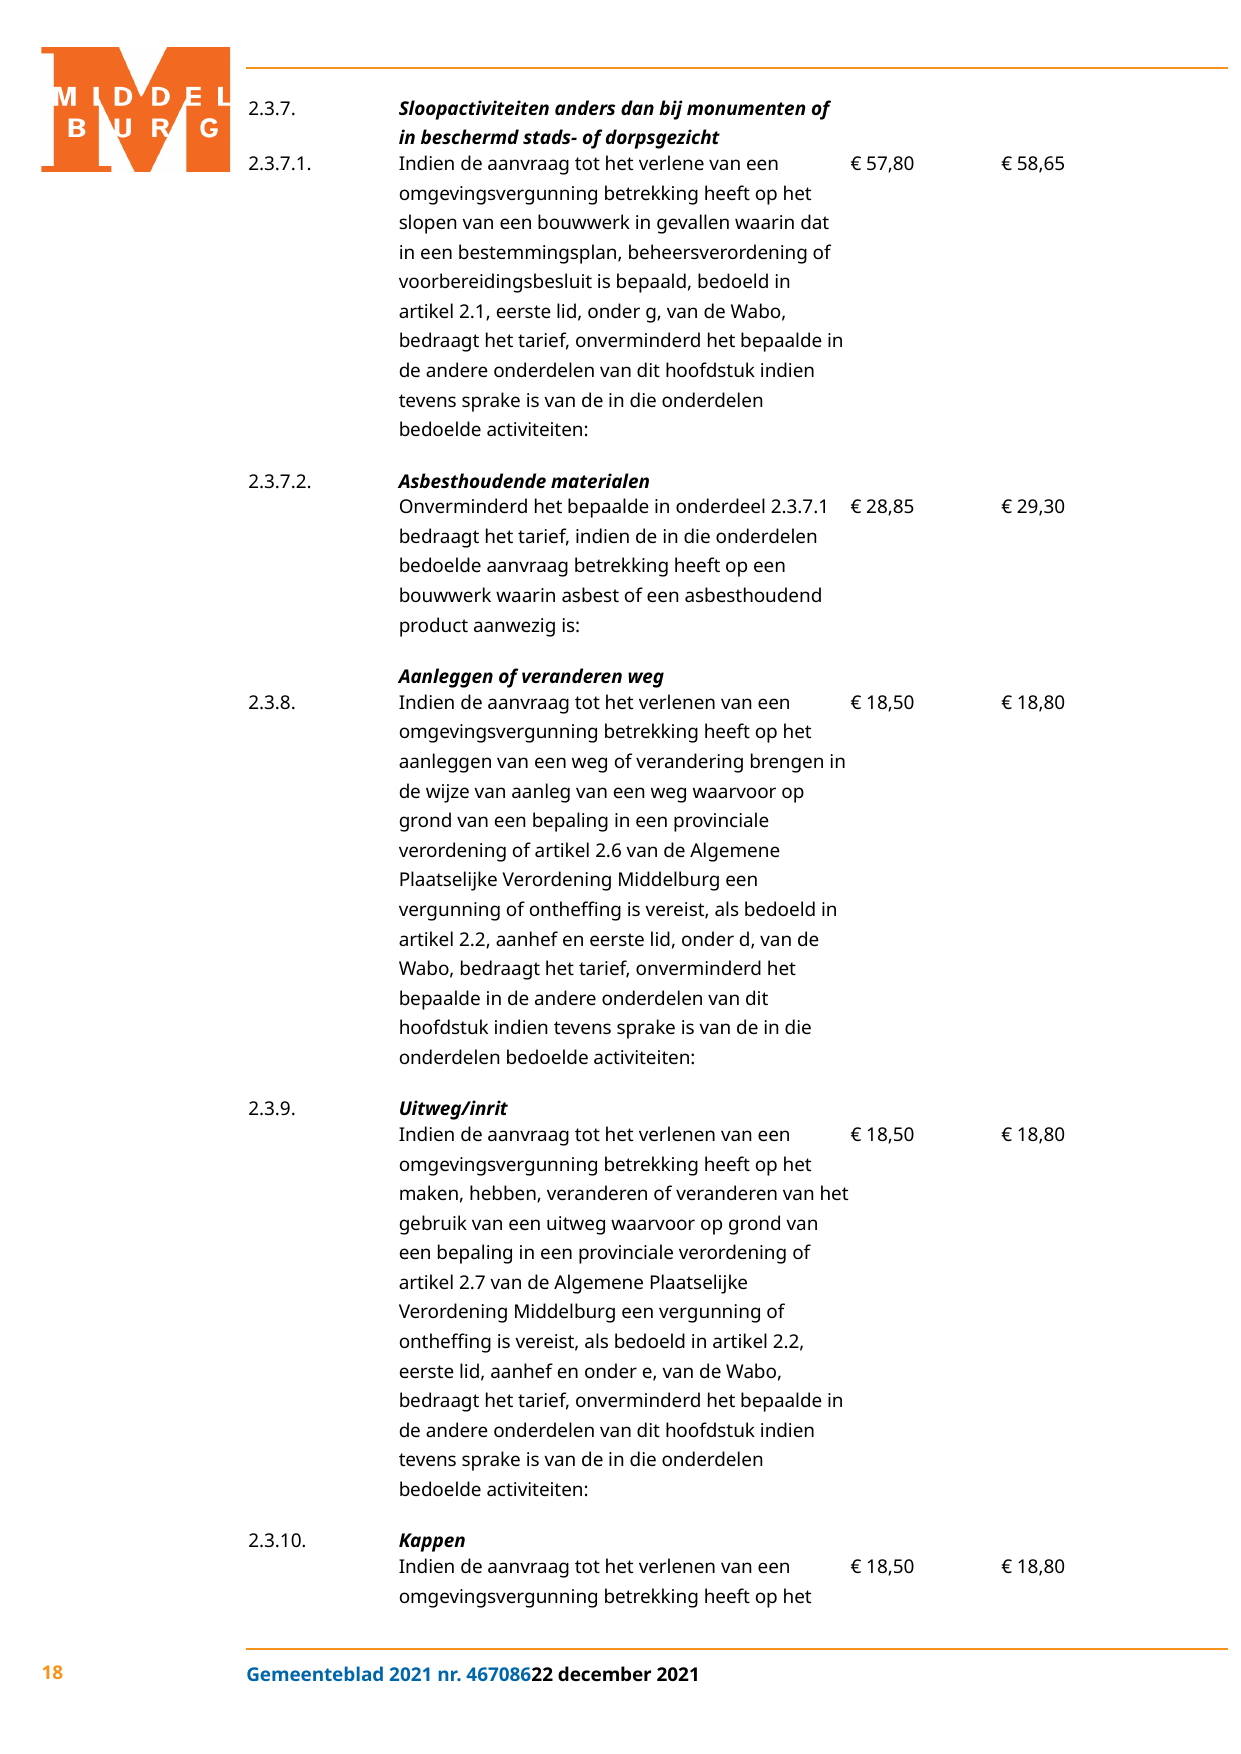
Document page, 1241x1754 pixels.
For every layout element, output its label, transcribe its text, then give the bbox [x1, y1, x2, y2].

table_cell [1001, 442, 1152, 468]
table_cell [1001, 663, 1152, 689]
picture [41, 47, 231, 172]
table_cell Indien de aanvraag tot het verlenen van een omgevingsvergunning betrekking heeft op het [399, 1554, 850, 1609]
table_cell [248, 442, 398, 468]
table_cell Uitweg/inrit [399, 1096, 850, 1121]
table_cell [1001, 1528, 1152, 1553]
table_cell 2.3.7. [248, 95, 398, 150]
table_cell € 29,30 [1001, 494, 1152, 638]
table_cell Indien de aanvraag tot het verlenen van een omgevingsvergunning betrekking heeft op het maken, hebben, veranderen of veranderen van het gebruik van een uitweg waarvoor op grond van een bepaling in een provinciale verordening of artikel 2.7 van de Algemene Plaatselijke Verordening Middelburg een vergunning of ontheffing is vereist, als bedoeld in artikel 2.2, eerste lid, aanhef en onder e, van de Wabo, bedraagt het tarief, onverminderd het bepaalde in de andere onderdelen van dit hoofdstuk indien tevens sprake is van de in die onderdelen bedoelde activiteiten: [399, 1121, 850, 1502]
table_cell Indien de aanvraag tot het verlenen van een omgevingsvergunning betrekking heeft op het aanleggen van een weg of verandering brengen in de wijze van aanleg van een weg waarvoor op grond van een bepaling in een provinciale verordening of artikel 2.6 van de Algemene Plaatselijke Verordening Middelburg een vergunning of ontheffing is vereist, als bedoeld in artikel 2.2, aanhef en eerste lid, onder d, van de Wabo, bedraagt het tarief, onverminderd het bepaalde in de andere onderdelen van dit hoofdstuk indien tevens sprake is van de in die onderdelen bedoelde activiteiten: [399, 689, 850, 1070]
table_cell Sloopactiviteiten anders dan bij monumenten of in beschermd stads- of dorpsgezicht [399, 95, 850, 150]
table_cell [850, 95, 1001, 150]
table_cell [248, 638, 398, 663]
table_cell [1001, 1070, 1152, 1096]
table_cell [248, 1121, 398, 1502]
table_cell € 18,50 [850, 689, 1001, 1070]
table_cell [850, 1096, 1001, 1121]
table_cell € 18,50 [850, 1554, 1001, 1609]
table_cell € 18,50 [850, 1121, 1001, 1502]
table_cell [1001, 1502, 1152, 1528]
table_cell Asbesthoudende materialen [399, 468, 850, 493]
table_cell [399, 442, 850, 468]
table_cell [850, 638, 1001, 663]
table_cell € 57,80 [850, 150, 1001, 442]
table_cell 2.3.8. [248, 689, 398, 1070]
table_cell [248, 1554, 398, 1609]
table_cell [850, 1502, 1001, 1528]
table_cell [1001, 1096, 1152, 1121]
table_cell [248, 494, 398, 638]
table_cell [850, 468, 1001, 493]
table_cell 2.3.7.2. [248, 468, 398, 493]
table_cell [1001, 95, 1152, 150]
table_cell [850, 663, 1001, 689]
table_cell [248, 663, 398, 689]
table_cell € 18,80 [1001, 1554, 1152, 1609]
table_cell Indien de aanvraag tot het verlene van een omgevingsvergunning betrekking heeft op het slopen van een bouwwerk in gevallen waarin dat in een bestemmingsplan, beheersverordening of voorbereidingsbesluit is bepaald, bedoeld in artikel 2.1, eerste lid, onder g, van de Wabo, bedraagt het tarief, onverminderd het bepaalde in de andere onderdelen van dit hoofdstuk indien tevens sprake is van de in die onderdelen bedoelde activiteiten: [399, 150, 850, 442]
table_cell 2.3.9. [248, 1096, 398, 1121]
table_cell Onverminderd het bepaalde in onderdeel 2.3.7.1 bedraagt het tarief, indien de in die onderdelen bedoelde aanvraag betrekking heeft op een bouwwerk waarin asbest of een asbesthoudend product aanwezig is: [399, 494, 850, 638]
table_cell [1001, 638, 1152, 663]
table_cell [248, 1070, 398, 1096]
table_cell [1001, 468, 1152, 493]
table_cell [850, 1528, 1001, 1553]
table_cell € 18,80 [1001, 1121, 1152, 1502]
table_cell [850, 442, 1001, 468]
table_cell € 18,80 [1001, 689, 1152, 1070]
table_cell € 58,65 [1001, 150, 1152, 442]
table_cell [248, 1502, 398, 1528]
table_cell [399, 1070, 850, 1096]
table_cell [399, 1502, 850, 1528]
table_cell [850, 1070, 1001, 1096]
table_cell Aanleggen of veranderen weg [399, 663, 850, 689]
table_cell [399, 638, 850, 663]
table_cell € 28,85 [850, 494, 1001, 638]
table_cell Kappen [399, 1528, 850, 1553]
table_cell 2.3.7.1. [248, 150, 398, 442]
table_cell 2.3.10. [248, 1528, 398, 1553]
